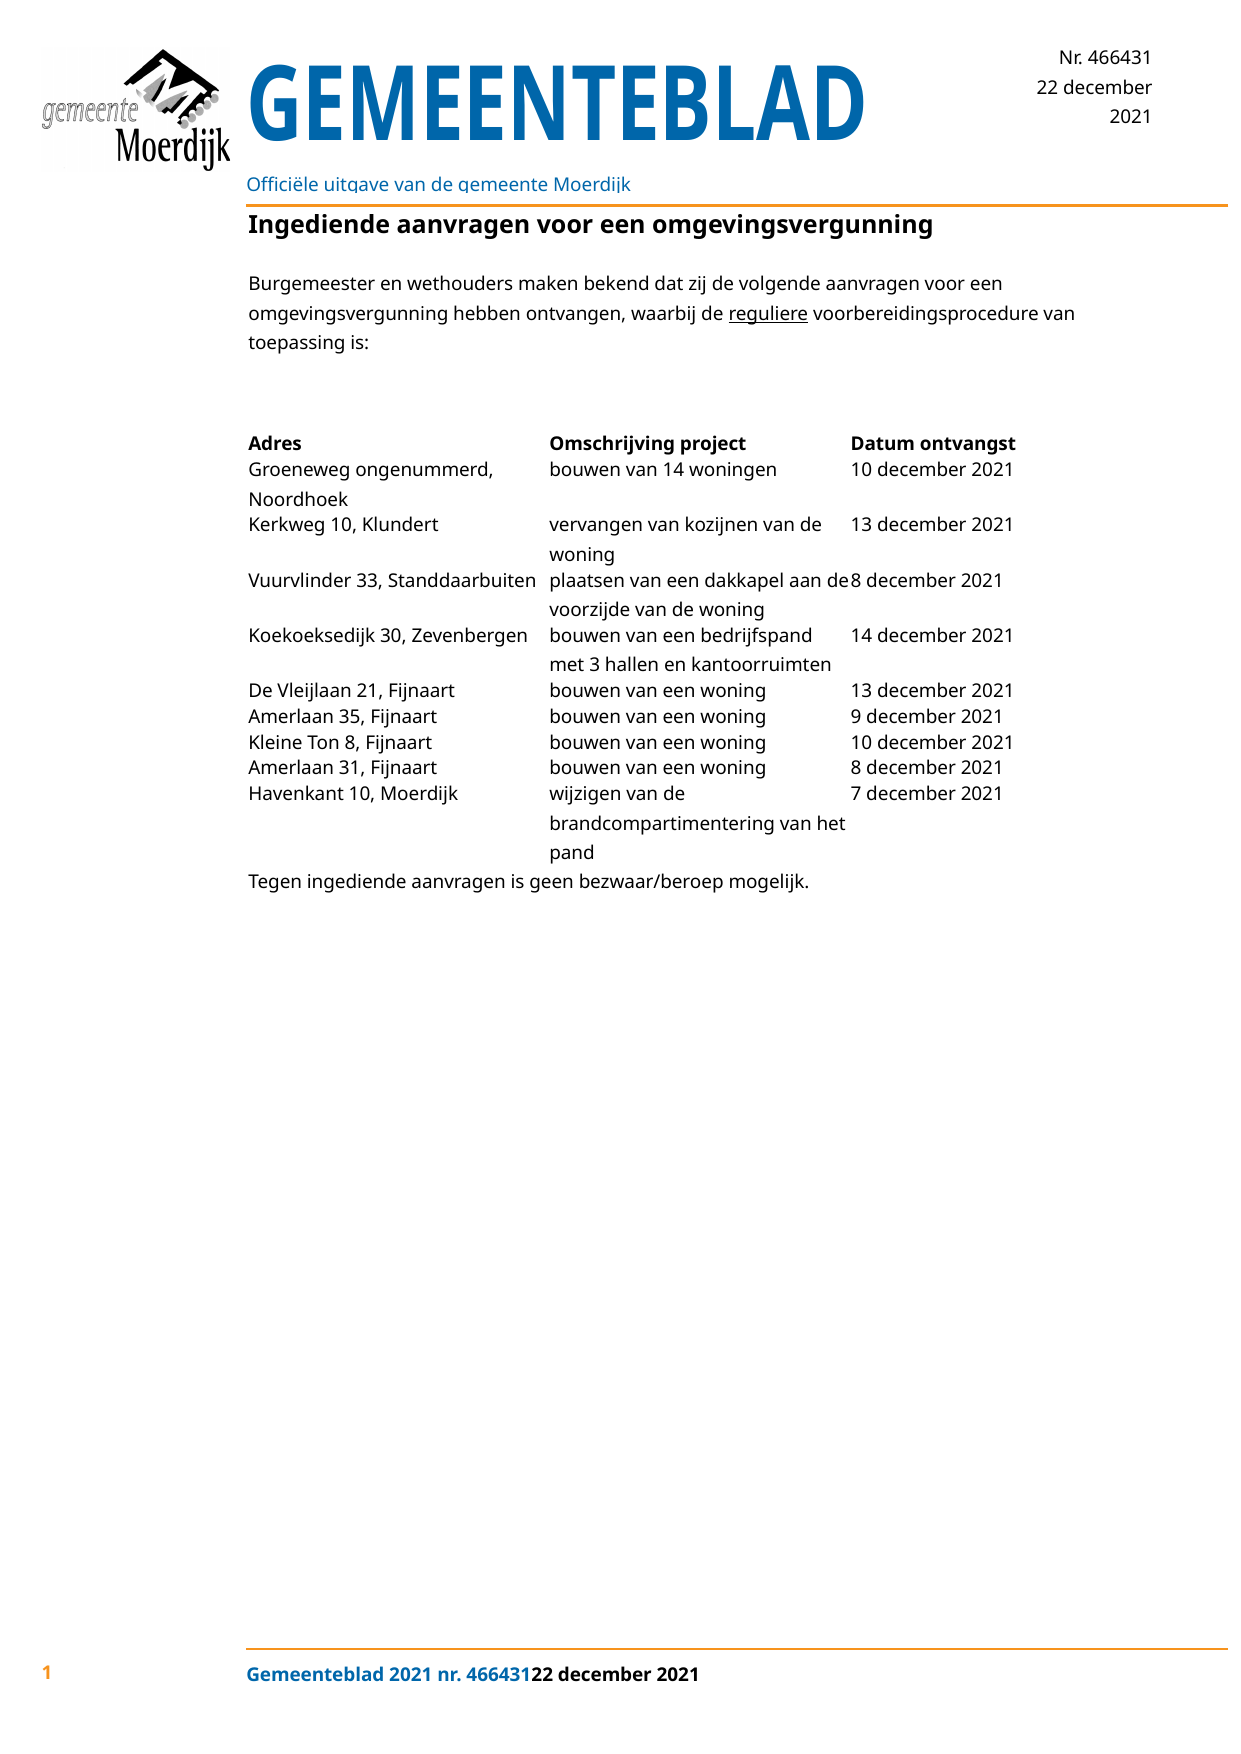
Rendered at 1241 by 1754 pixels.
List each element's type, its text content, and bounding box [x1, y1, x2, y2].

table_cell bouwen van een woning [549, 678, 850, 703]
table_cell 8 december 2021 [850, 755, 1152, 780]
table_cell Kerkweg 10, Klundert [248, 511, 549, 567]
table_cell Koekoeksedijk 30, Zevenbergen [248, 622, 549, 677]
table_cell bouwen van een bedrijfspand met 3 hallen en kantoorruimten [549, 622, 850, 677]
text Ingediende aanvragen voor een omgevingsvergunning [248, 207, 1152, 241]
table_cell 10 december 2021 [850, 729, 1152, 754]
table_cell 7 december 2021 [850, 780, 1152, 865]
table_header Omschrijving project [549, 430, 850, 456]
table_cell 14 december 2021 [850, 622, 1152, 677]
table_cell Kleine Ton 8, Fijnaart [248, 729, 549, 754]
table_cell bouwen van een woning [549, 729, 850, 754]
table_cell 8 december 2021 [850, 567, 1152, 622]
table_cell bouwen van een woning [549, 755, 850, 780]
table_cell Havenkant 10, Moerdijk [248, 780, 549, 865]
table_cell Groeneweg ongenummerd, Noordhoek [248, 456, 549, 511]
text Burgemeester en wethouders maken bekend dat zij de volgende aanvragen voor een omgevingsvergunning hebben ontvangen, waarbij de reguliere voorbereidingsprocedure van toepassing is: [248, 270, 1152, 355]
picture [41, 47, 231, 172]
table_cell 10 december 2021 [850, 456, 1152, 511]
table_cell bouwen van 14 woningen [549, 456, 850, 511]
table_cell Vuurvlinder 33, Standdaarbuiten [248, 567, 549, 622]
table_cell Amerlaan 35, Fijnaart [248, 703, 549, 729]
table_cell plaatsen van een dakkapel aan de voorzijde van de woning [549, 567, 850, 622]
table_cell bouwen van een woning [549, 703, 850, 729]
table_cell vervangen van kozijnen van de woning [549, 511, 850, 567]
table_header Adres [248, 430, 549, 456]
table_cell Amerlaan 31, Fijnaart [248, 755, 549, 780]
table_cell 13 december 2021 [850, 678, 1152, 703]
text Tegen ingediende aanvragen is geen bezwaar/beroep mogelijk. [248, 868, 1152, 894]
table_cell wijzigen van de brandcompartimentering van het pand [549, 780, 850, 865]
table_header Datum ontvangst [850, 430, 1152, 456]
table_cell 13 december 2021 [850, 511, 1152, 567]
table_cell De Vleijlaan 21, Fijnaart [248, 678, 549, 703]
table_cell 9 december 2021 [850, 703, 1152, 729]
